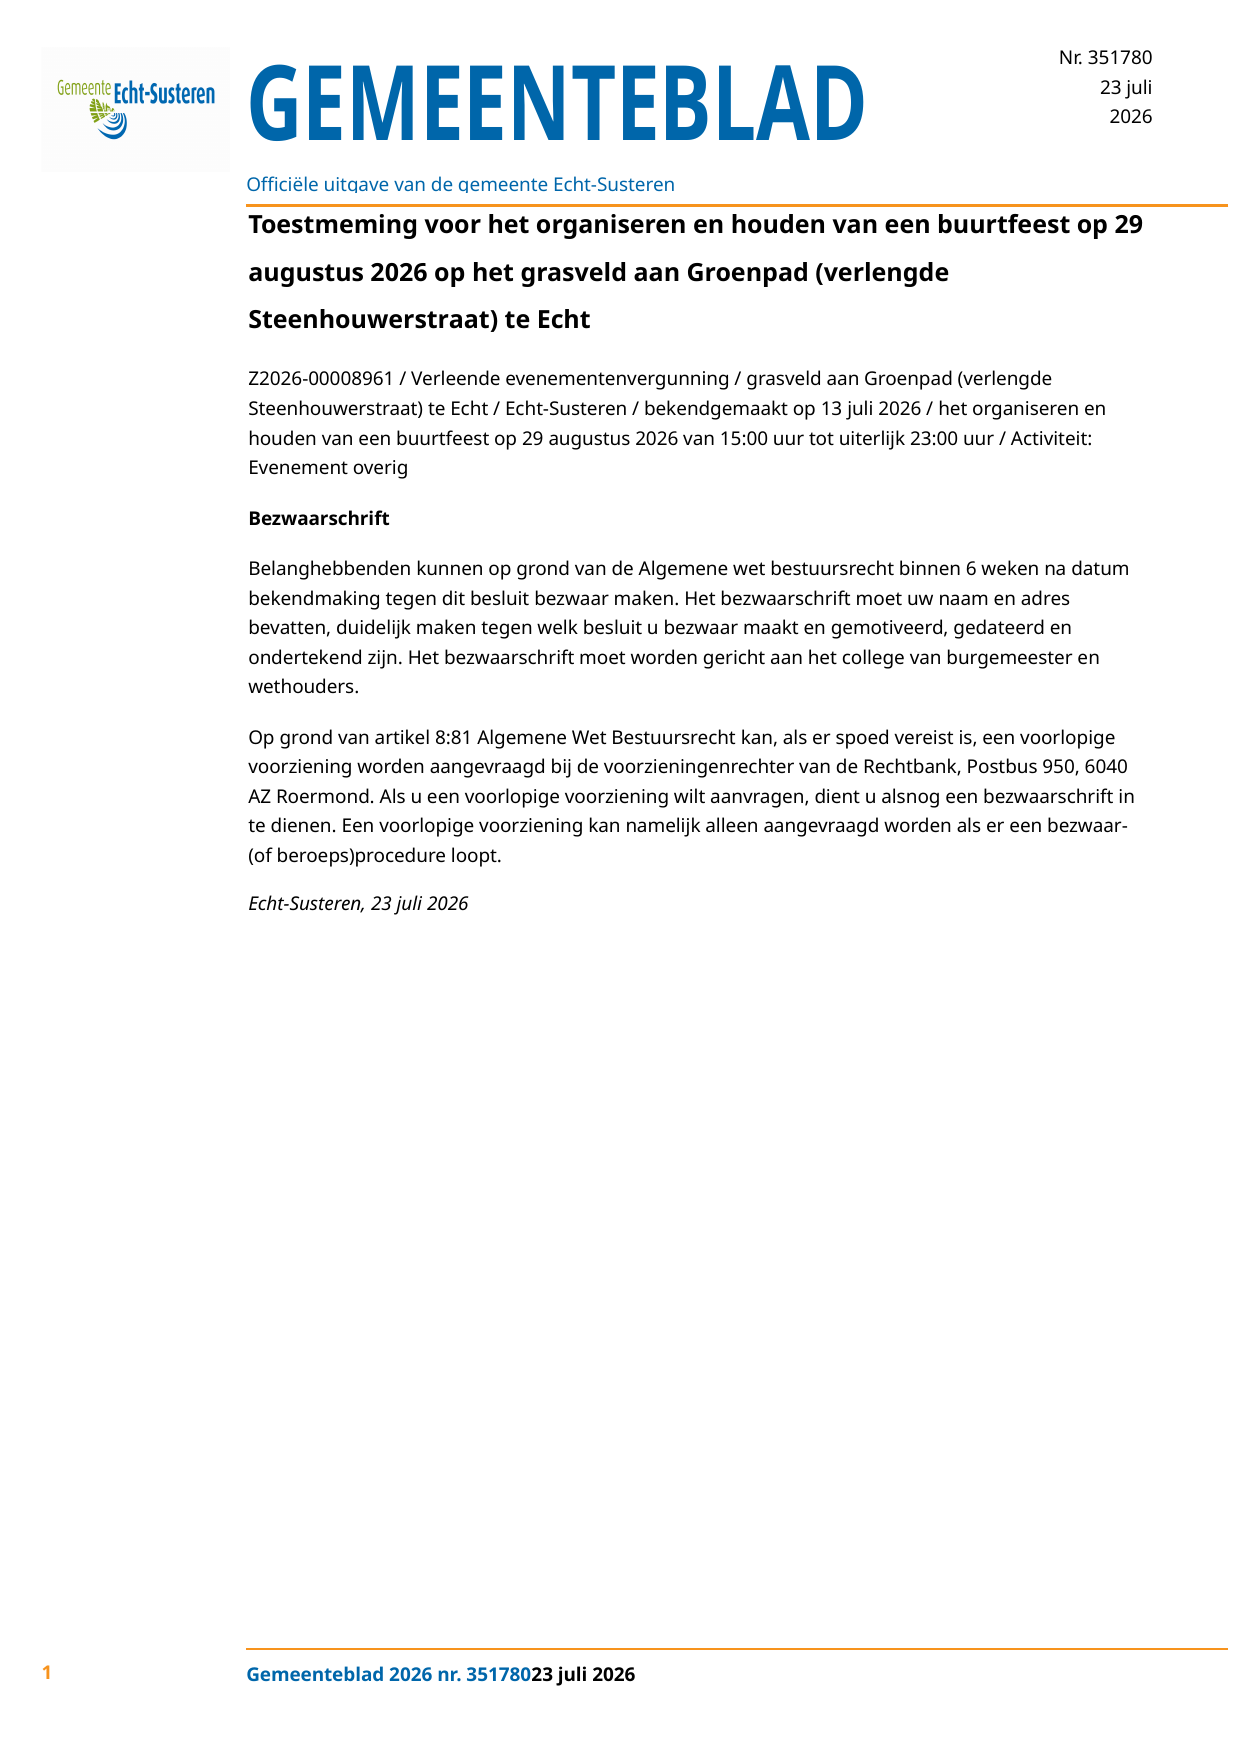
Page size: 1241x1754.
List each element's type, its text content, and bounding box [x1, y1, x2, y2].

text Bezwaarschrift [248, 505, 1152, 530]
picture [41, 47, 231, 172]
text Echt-Susteren, 23 juli 2026 [248, 890, 1152, 916]
text Z2026-00008961 / Verleende evenementenvergunning / grasveld aan Groenpad (verlengde Steenhouwerstraat) te Echt / Echt-Susteren / bekendgemaakt op 13 juli 2026 / het organiseren en houden van een buurtfeest op 29 augustus 2026 van 15:00 uur tot uiterlijk 23:00 uur / Activiteit: Evenement overig [248, 366, 1152, 480]
text Belanghebbenden kunnen op grond van de Algemene wet bestuursrecht binnen 6 weken na datum bekendmaking tegen dit besluit bezwaar maken. Het bezwaarschrift moet uw naam en adres bevatten, duidelijk maken tegen welk besluit u bezwaar maakt en gemotiveerd, gedateerd en ondertekend zijn. Het bezwaarschrift moet worden gericht aan het college van burgemeester en wethouders. [248, 555, 1152, 699]
text Toestmeming voor het organiseren en houden van een buurtfeest op 29 augustus 2026 op het grasveld aan Groenpad (verlengde Steenhouwerstraat) te Echt [248, 207, 1152, 336]
text Op grond van artikel 8:81 Algemene Wet Bestuursrecht kan, als er spoed vereist is, een voorlopige voorziening worden aangevraagd bij de voorzieningenrechter van de Rechtbank, Postbus 950, 6040 AZ Roermond. Als u een voorlopige voorziening wilt aanvragen, dient u alsnog een bezwaarschrift in te dienen. Een voorlopige voorziening kan namelijk alleen aangevraagd worden als er een bezwaar- (of beroeps)procedure loopt. [248, 724, 1152, 868]
